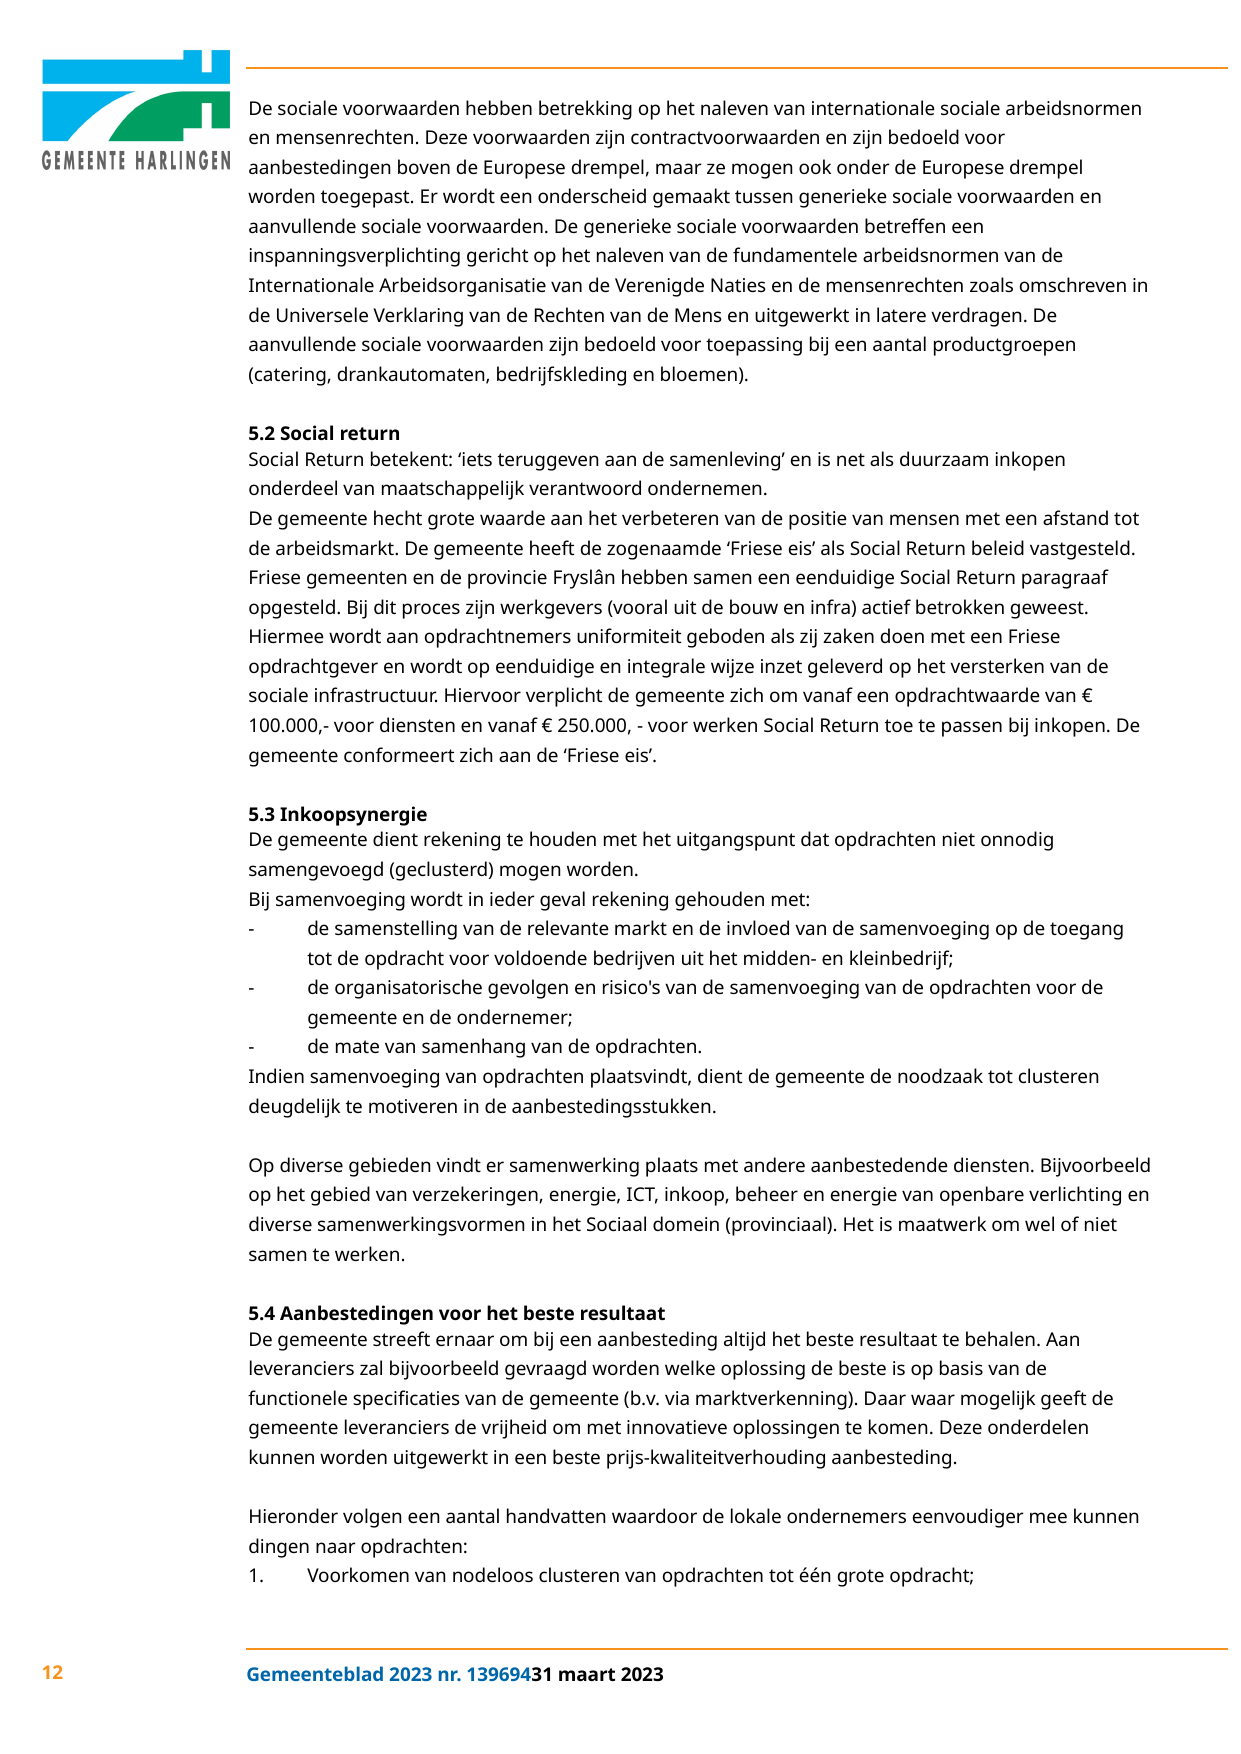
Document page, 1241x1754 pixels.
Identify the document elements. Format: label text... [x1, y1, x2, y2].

text 5.4 Aanbestedingen voor het beste resultaat [248, 1300, 1152, 1326]
text 5.2 Social return [248, 420, 1152, 446]
text Bij samenvoeging wordt in ieder geval rekening gehouden met: [248, 886, 1152, 912]
picture [41, 47, 231, 172]
text Social Return betekent: ‘iets teruggeven aan de samenleving’ en is net als duurzaam inkopen onderdeel van maatschappelijk verantwoord ondernemen. [248, 446, 1152, 501]
text De sociale voorwaarden hebben betrekking op het naleven van internationale sociale arbeidsnormen en mensenrechten. Deze voorwaarden zijn contractvoorwaarden en zijn bedoeld voor aanbestedingen boven de Europese drempel, maar ze mogen ook onder de Europese drempel worden toegepast. Er wordt een onderscheid gemaakt tussen generieke sociale voorwaarden en aanvullende sociale voorwaarden. De generieke sociale voorwaarden betreffen een inspanningsverplichting gericht op het naleven van de fundamentele arbeidsnormen van de Internationale Arbeidsorganisatie van de Verenigde Naties en de mensenrechten zoals omschreven in de Universele Verklaring van de Rechten van de Mens en uitgewerkt in latere verdragen. De aanvullende sociale voorwaarden zijn bedoeld voor toepassing bij een aantal productgroepen (catering, drankautomaten, bedrijfskleding en bloemen). [248, 95, 1152, 387]
text De gemeente hecht grote waarde aan het verbeteren van de positie van mensen met een afstand tot de arbeidsmarkt. De gemeente heeft de zogenaamde ‘Friese eis’ als Social Return beleid vastgesteld. Friese gemeenten en de provincie Fryslân hebben samen een eenduidige Social Return paragraaf opgesteld. Bij dit proces zijn werkgevers (vooral uit de bouw en infra) actief betrokken geweest. Hiermee wordt aan opdrachtnemers uniformiteit geboden als zij zaken doen met een Friese opdrachtgever en wordt op eenduidige en integrale wijze inzet geleverd op het versterken van de sociale infrastructuur. Hiervoor verplicht de gemeente zich om vanaf een opdrachtwaarde van € 100.000,- voor diensten en vanaf € 250.000, - voor werken Social Return toe te passen bij inkopen. De gemeente conformeert zich aan de ‘Friese eis’. [248, 505, 1152, 767]
text De gemeente streeft ernaar om bij een aanbesteding altijd het beste resultaat te behalen. Aan leveranciers zal bijvoorbeeld gevraagd worden welke oplossing de beste is op basis van de functionele specificaties van de gemeente (b.v. via marktverkenning). Daar waar mogelijk geeft de gemeente leveranciers de vrijheid om met innovatieve oplossingen te komen. Deze onderdelen kunnen worden uitgewerkt in een beste prijs-kwaliteitverhouding aanbesteding. [248, 1326, 1152, 1470]
text Op diverse gebieden vindt er samenwerking plaats met andere aanbestedende diensten. Bijvoorbeeld op het gebied van verzekeringen, energie, ICT, inkoop, beheer en energie van openbare verlichting en diverse samenwerkingsvormen in het Sociaal domein (provinciaal). Het is maatwerk om wel of niet samen te werken. [248, 1152, 1152, 1267]
text Indien samenvoeging van opdrachten plaatsvindt, dient de gemeente de noodzaak tot clusteren deugdelijk te motiveren in de aanbestedingsstukken. [248, 1063, 1152, 1119]
list de samenstelling van de relevante markt en de invloed van de samenvoeging op de toegang tot de opdracht voor voldoende bedrijven uit het midden- en kleinbedrijf; [248, 915, 1152, 971]
list de organisatorische gevolgen en risico's van de samenvoeging van de opdrachten voor de gemeente en de ondernemer; [248, 974, 1152, 1030]
text 5.3 Inkoopsynergie [248, 801, 1152, 827]
text De gemeente dient rekening te houden met het uitgangspunt dat opdrachten niet onnodig samengevoegd (geclusterd) mogen worden. [248, 827, 1152, 882]
text Hieronder volgen een aantal handvatten waardoor de lokale ondernemers eenvoudiger mee kunnen dingen naar opdrachten: [248, 1503, 1152, 1558]
list Voorkomen van nodeloos clusteren van opdrachten tot één grote opdracht; [248, 1562, 1152, 1588]
list de mate van samenhang van de opdrachten. [248, 1034, 1152, 1059]
